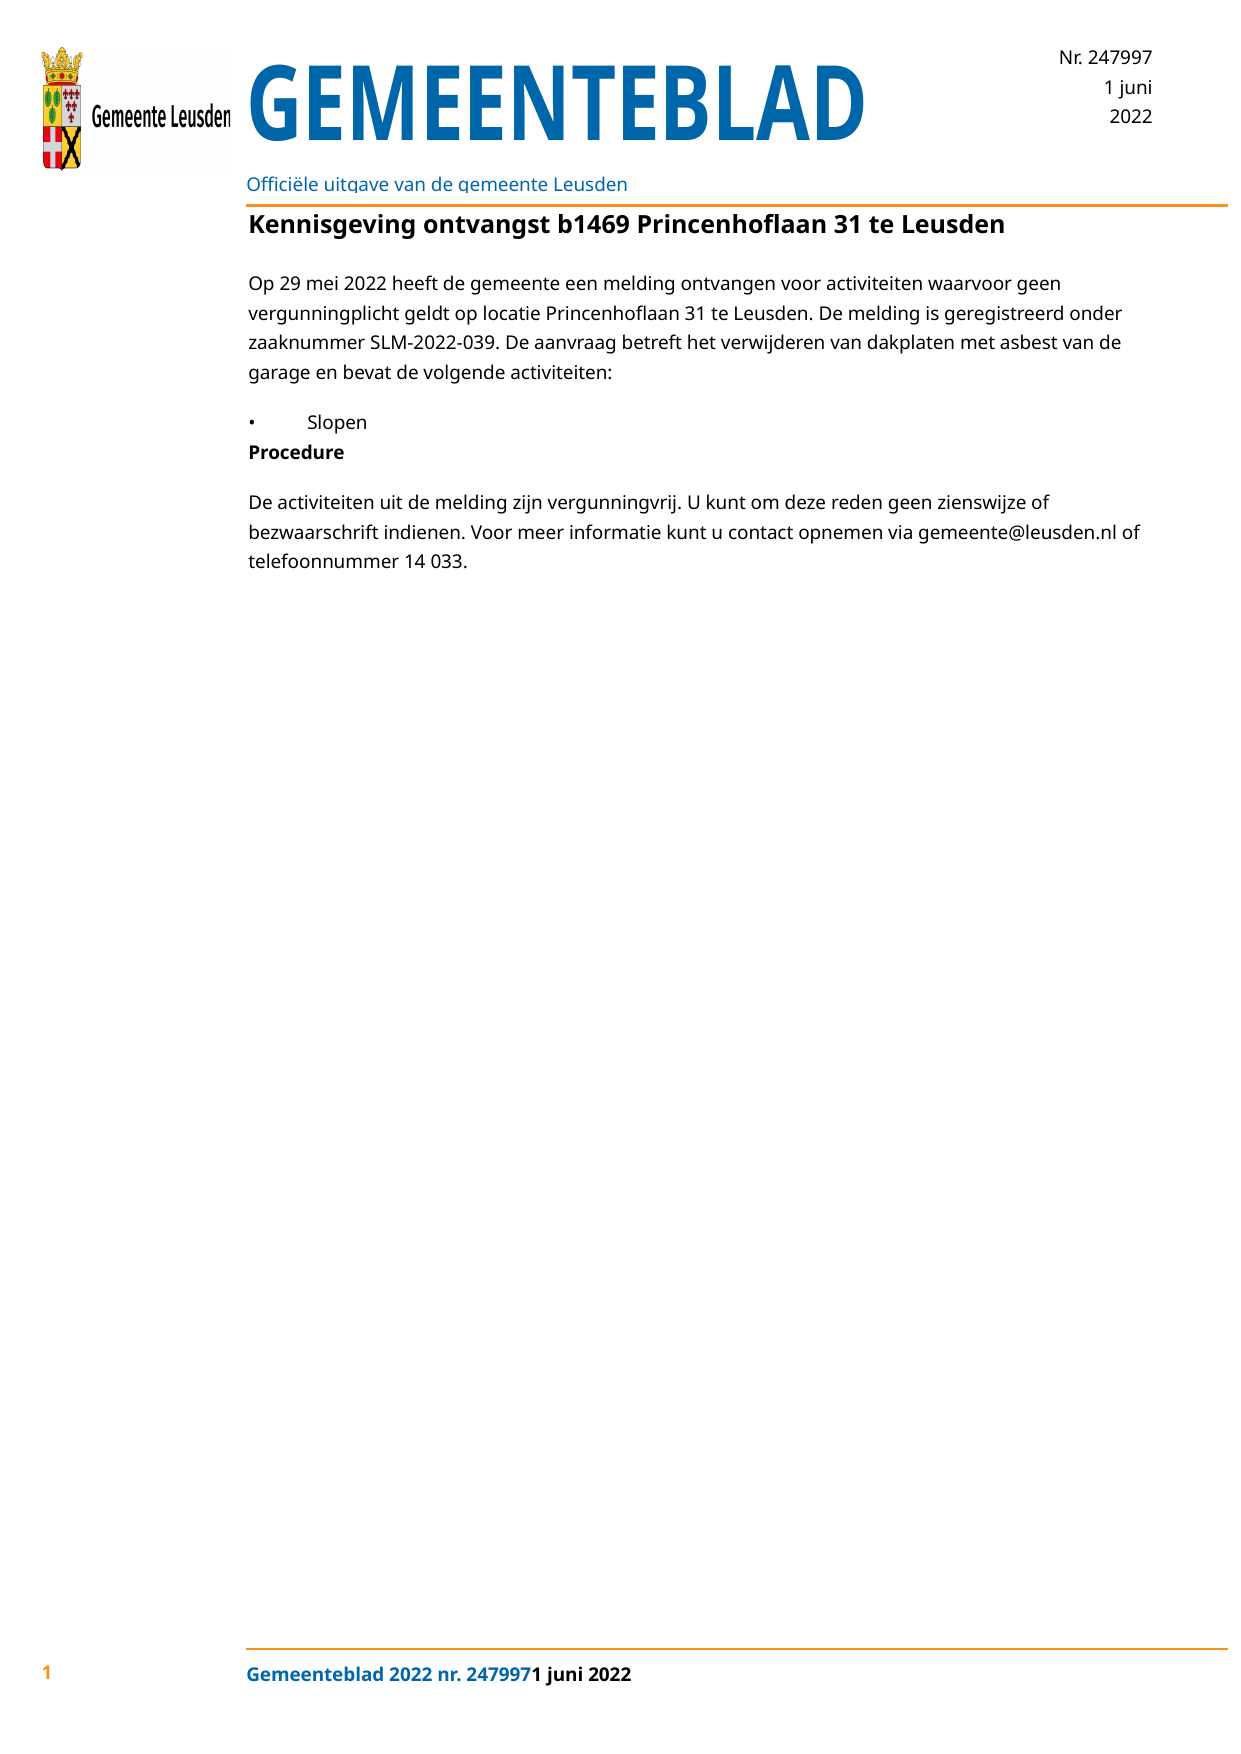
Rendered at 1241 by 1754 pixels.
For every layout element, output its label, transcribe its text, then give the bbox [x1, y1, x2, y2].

text Procedure [248, 439, 1152, 465]
text Kennisgeving ontvangst b1469 Princenhoflaan 31 te Leusden [248, 207, 1152, 241]
list Slopen [248, 409, 1152, 435]
text Op 29 mei 2022 heeft de gemeente een melding ontvangen voor activiteiten waarvoor geen vergunningplicht geldt op locatie Princenhoflaan 31 te Leusden. De melding is geregistreerd onder zaaknummer SLM-2022-039. De aanvraag betreft het verwijderen van dakplaten met asbest van de garage en bevat de volgende activiteiten: [248, 270, 1152, 385]
text De activiteiten uit de melding zijn vergunningvrij. U kunt om deze reden geen zienswijze of bezwaarschrift indienen. Voor meer informatie kunt u contact opnemen via gemeente@leusden.nl of telefoonnummer 14 033. [248, 489, 1152, 574]
picture [41, 47, 231, 172]
